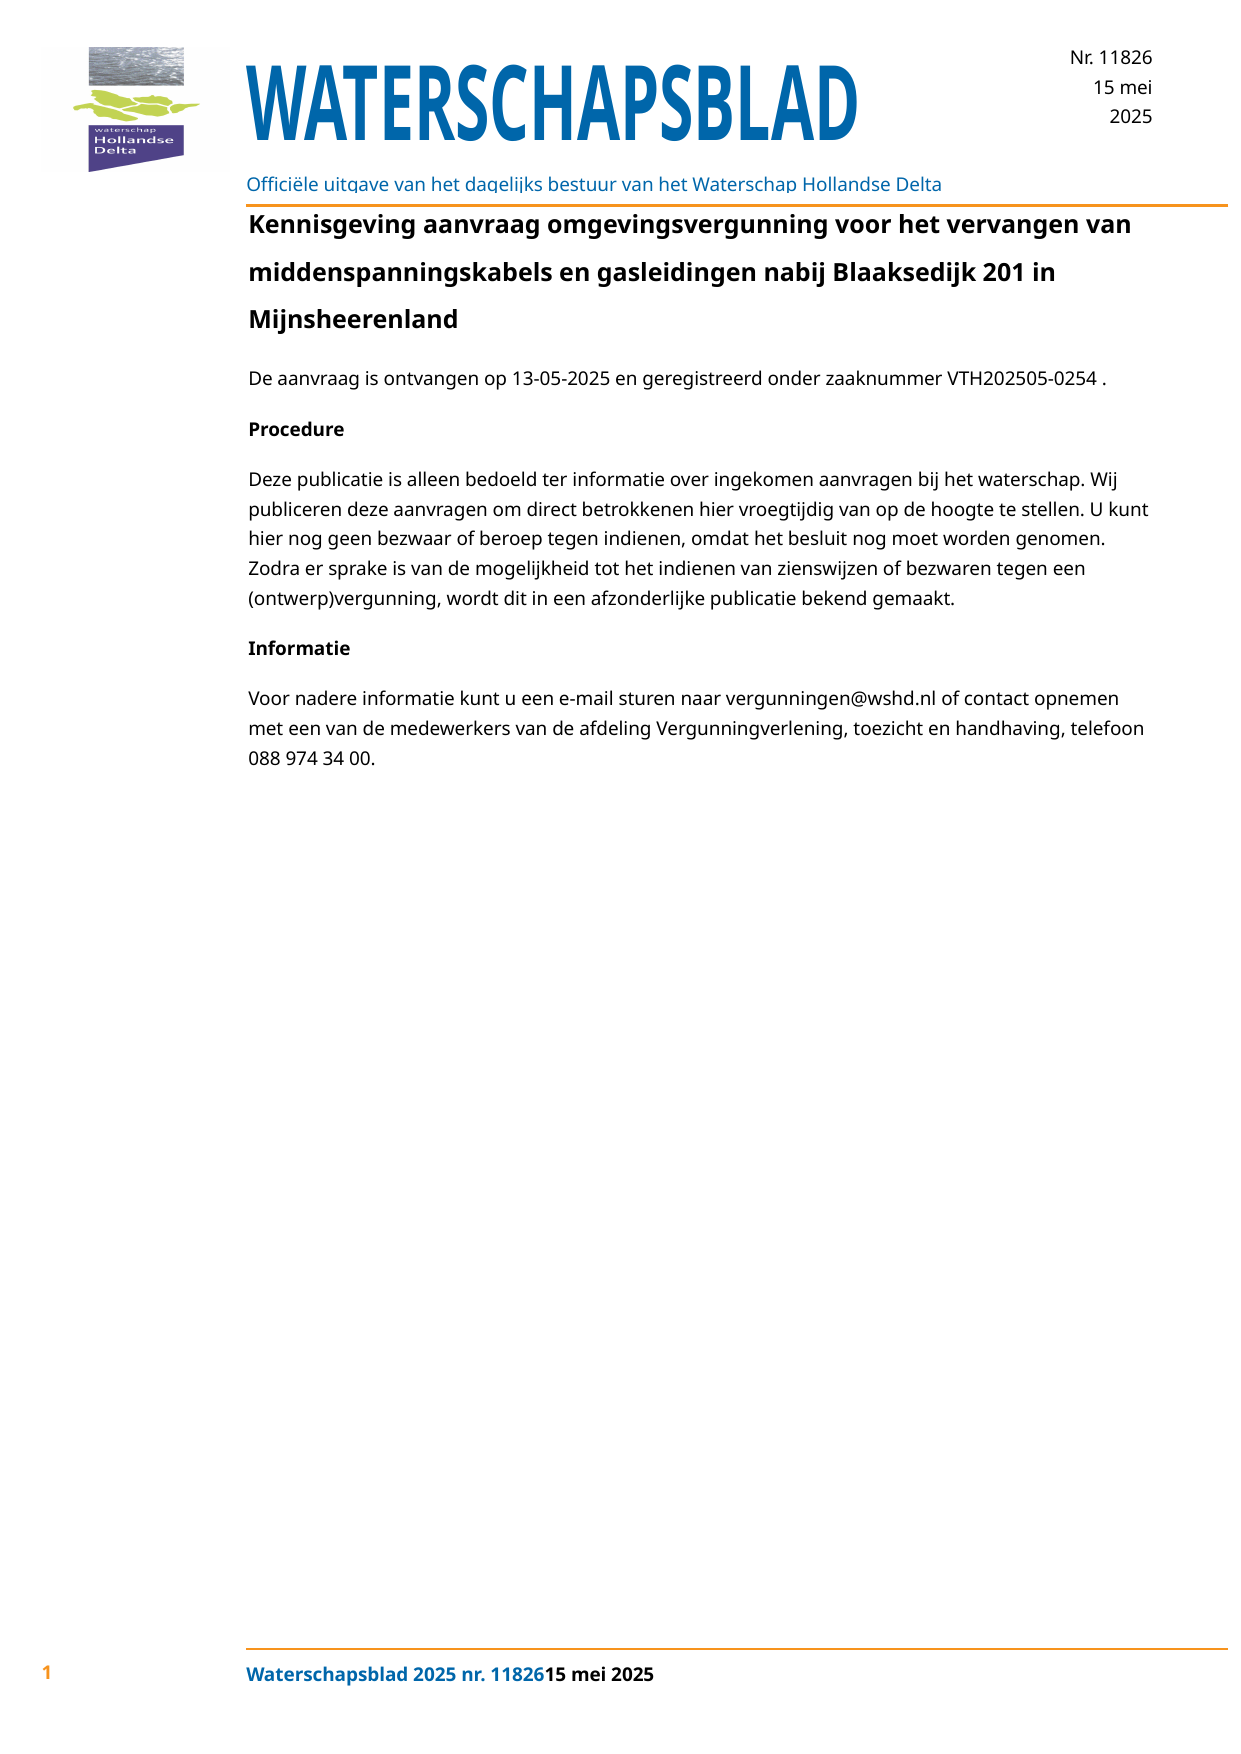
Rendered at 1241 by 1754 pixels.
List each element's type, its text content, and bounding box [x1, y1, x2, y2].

text Voor nadere informatie kunt u een e-mail sturen naar vergunningen@wshd.nl of contact opnemen met een van de medewerkers van de afdeling Vergunningverlening, toezicht en handhaving, telefoon 088 974 34 00. [248, 686, 1152, 770]
text Procedure [248, 416, 1152, 442]
text Informatie [248, 635, 1152, 661]
text De aanvraag is ontvangen op 13-05-2025 en geregistreerd onder zaaknummer VTH202505-0254 . [248, 366, 1152, 391]
picture [41, 47, 231, 172]
text Kennisgeving aanvraag omgevingsvergunning voor het vervangen van middenspanningskabels en gasleidingen nabij Blaaksedijk 201 in Mijnsheerenland [248, 207, 1152, 336]
text Deze publicatie is alleen bedoeld ter informatie over ingekomen aanvragen bij het waterschap. Wij publiceren deze aanvragen om direct betrokkenen hier vroegtijdig van op de hoogte te stellen. U kunt hier nog geen bezwaar of beroep tegen indienen, omdat het besluit nog moet worden genomen. Zodra er sprake is van de mogelijkheid tot het indienen van zienswijzen of bezwaren tegen een (ontwerp)vergunning, wordt dit in een afzonderlijke publicatie bekend gemaakt. [248, 466, 1152, 610]
